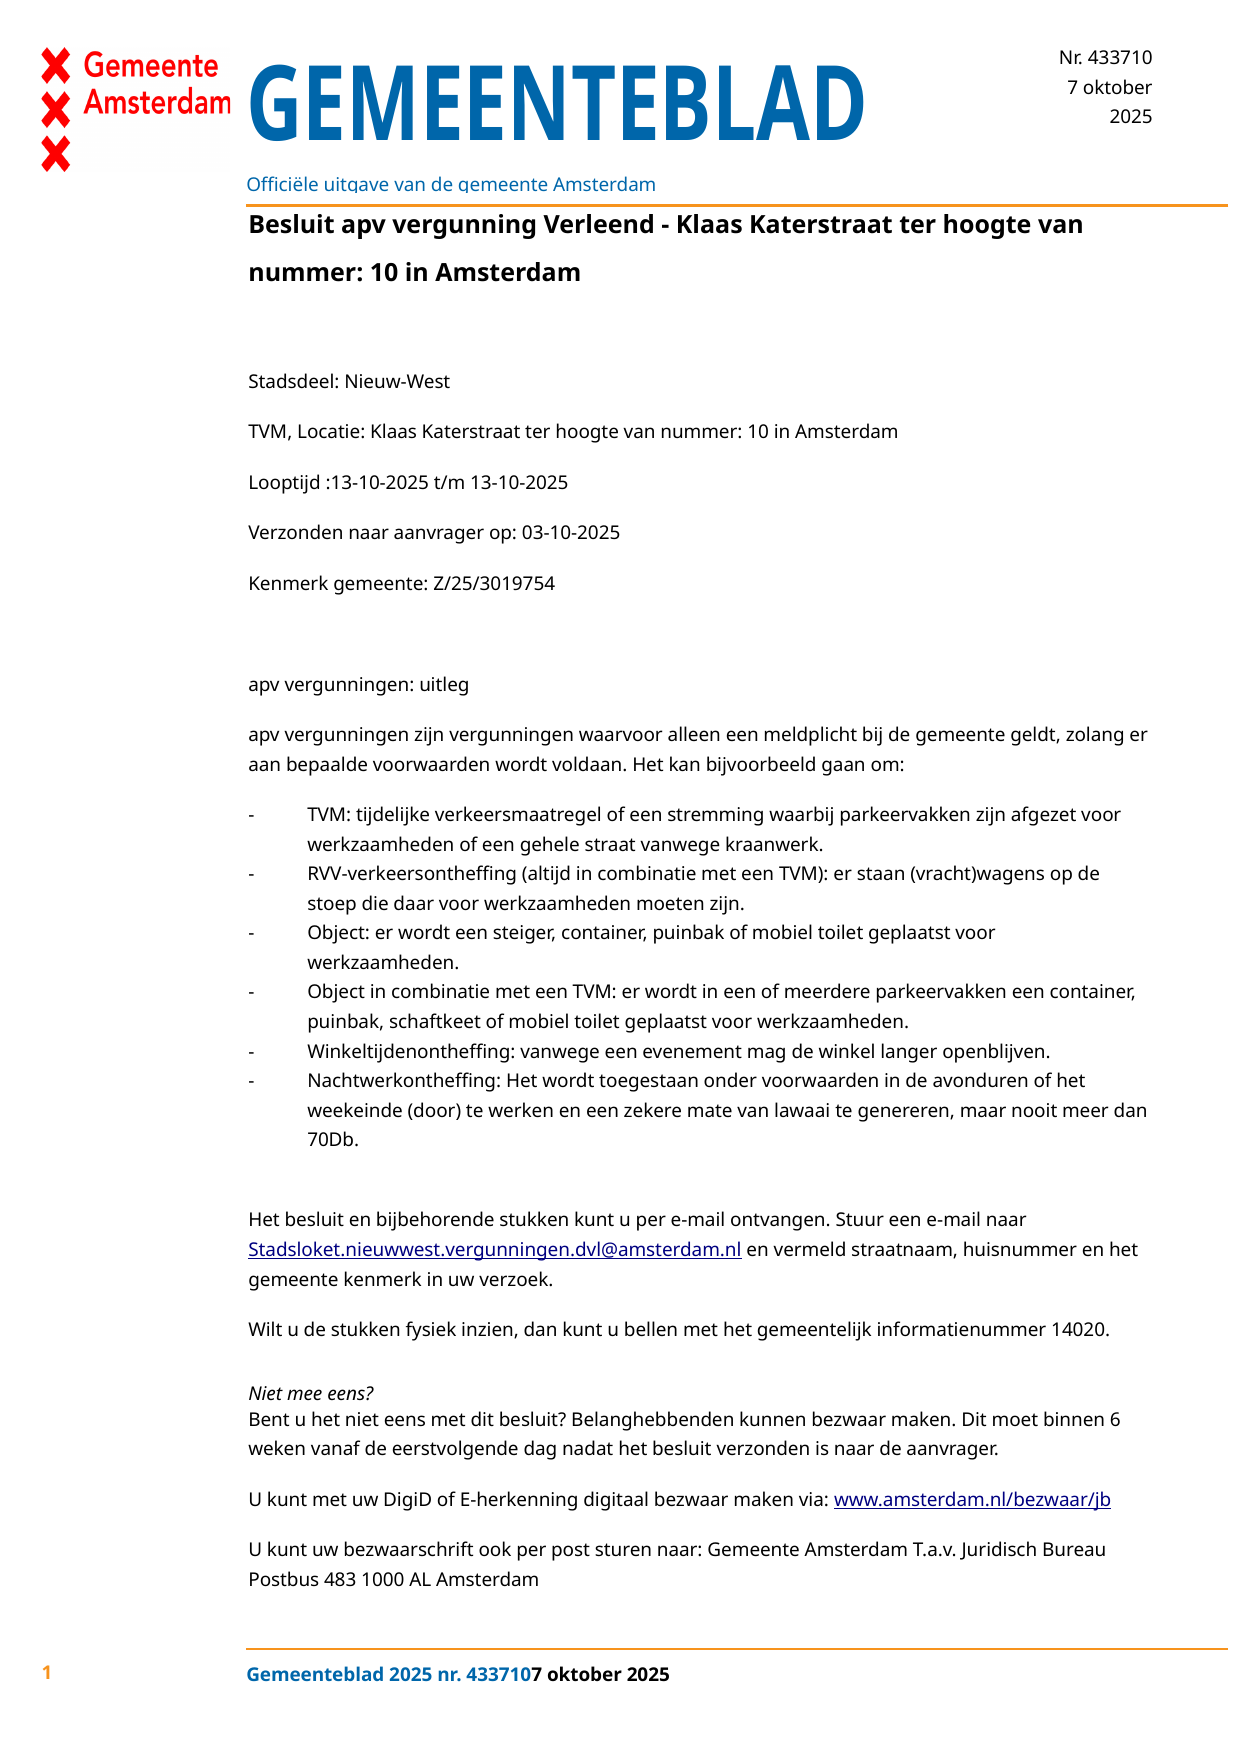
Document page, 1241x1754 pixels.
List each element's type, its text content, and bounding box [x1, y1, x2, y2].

text Niet mee eens? [248, 1380, 1152, 1406]
text Besluit apv vergunning Verleend - Klaas Katerstraat ter hoogte van nummer: 10 in Amsterdam [248, 207, 1152, 288]
text apv vergunningen: uitleg [248, 671, 1152, 697]
text U kunt met uw DigiD of E-herkenning digitaal bezwaar maken via: www.amsterdam.nl/bezwaar/jb [248, 1486, 1152, 1512]
list RVV-verkeersontheffing (altijd in combinatie met een TVM): er staan (vracht)wagens op de stoep die daar voor werkzaamheden moeten zijn. [248, 860, 1152, 916]
list TVM: tijdelijke verkeersmaatregel of een stremming waarbij parkeervakken zijn afgezet voor werkzaamheden of een gehele straat vanwege kraanwerk. [248, 801, 1152, 857]
text Looptijd :13-10-2025 t/m 13-10-2025 [248, 469, 1152, 495]
text Bent u het niet eens met dit besluit? Belanghebbenden kunnen bezwaar maken. Dit moet binnen 6 weken vanaf de eerstvolgende dag nadat het besluit verzonden is naar de aanvrager. [248, 1406, 1152, 1461]
list Object in combinatie met een TVM: er wordt in een of meerdere parkeervakken een container, puinbak, schaftkeet of mobiel toilet geplaatst voor werkzaamheden. [248, 979, 1152, 1034]
picture [41, 47, 231, 172]
text Verzonden naar aanvrager op: 03-10-2025 [248, 519, 1152, 545]
text Het besluit en bijbehorende stukken kunt u per e-mail ontvangen. Stuur een e-mail naar Stadsloket.nieuwwest.vergunningen.dvl@amsterdam.nl en vermeld straatnaam, huisnummer en het gemeente kenmerk in uw verzoek. [248, 1207, 1152, 1292]
list Object: er wordt een steiger, container, puinbak of mobiel toilet geplaatst voor werkzaamheden. [248, 919, 1152, 975]
text apv vergunningen zijn vergunningen waarvoor alleen een meldplicht bij de gemeente geldt, zolang er aan bepaalde voorwaarden wordt voldaan. Het kan bijvoorbeeld gaan om: [248, 721, 1152, 777]
list Nachtwerkontheffing: Het wordt toegestaan onder voorwaarden in de avonduren of het weekeinde (door) te werken en een zekere mate van lawaai te genereren, maar nooit meer dan 70Db. [248, 1067, 1152, 1152]
text U kunt uw bezwaarschrift ook per post sturen naar: Gemeente Amsterdam T.a.v. Juridisch Bureau Postbus 483 1000 AL Amsterdam [248, 1536, 1152, 1592]
text TVM, Locatie: Klaas Katerstraat ter hoogte van nummer: 10 in Amsterdam [248, 419, 1152, 444]
text Wilt u de stukken fysiek inzien, dan kunt u bellen met het gemeentelijk informatienummer 14020. [248, 1316, 1152, 1342]
list Winkeltijdenontheffing: vanwege een evenement mag de winkel langer openblijven. [248, 1038, 1152, 1064]
text Stadsdeel: Nieuw-West [248, 368, 1152, 394]
text Kenmerk gemeente: Z/25/3019754 [248, 570, 1152, 596]
